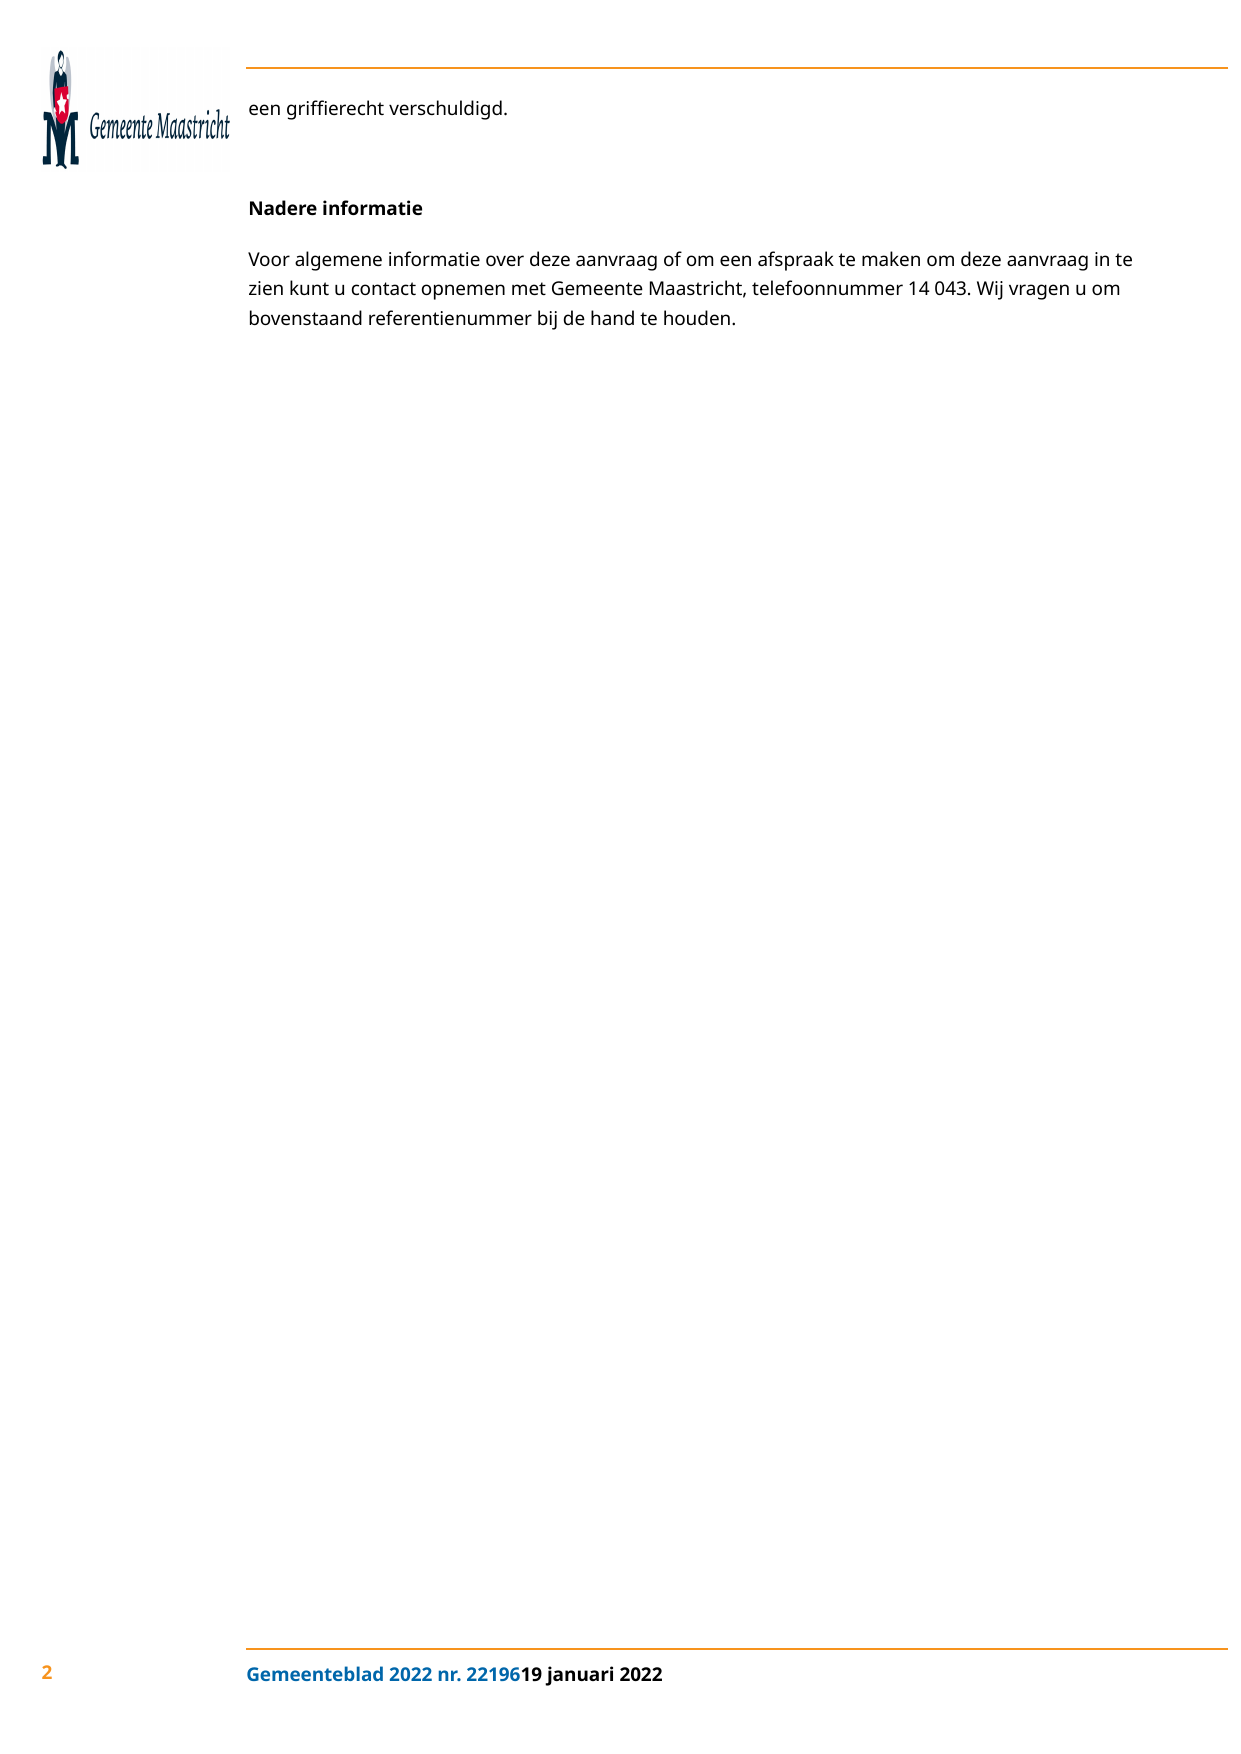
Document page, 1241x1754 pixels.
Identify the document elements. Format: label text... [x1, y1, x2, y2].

text Voor algemene informatie over deze aanvraag of om een afspraak te maken om deze aanvraag in te zien kunt u contact opnemen met Gemeente Maastricht, telefoonnummer 14 043. Wij vragen u om bovenstaand referentienummer bij de hand te houden. [248, 246, 1152, 331]
text Nadere informatie [248, 196, 1152, 221]
text een griffierecht verschuldigd. [248, 95, 1152, 121]
picture [41, 47, 231, 172]
